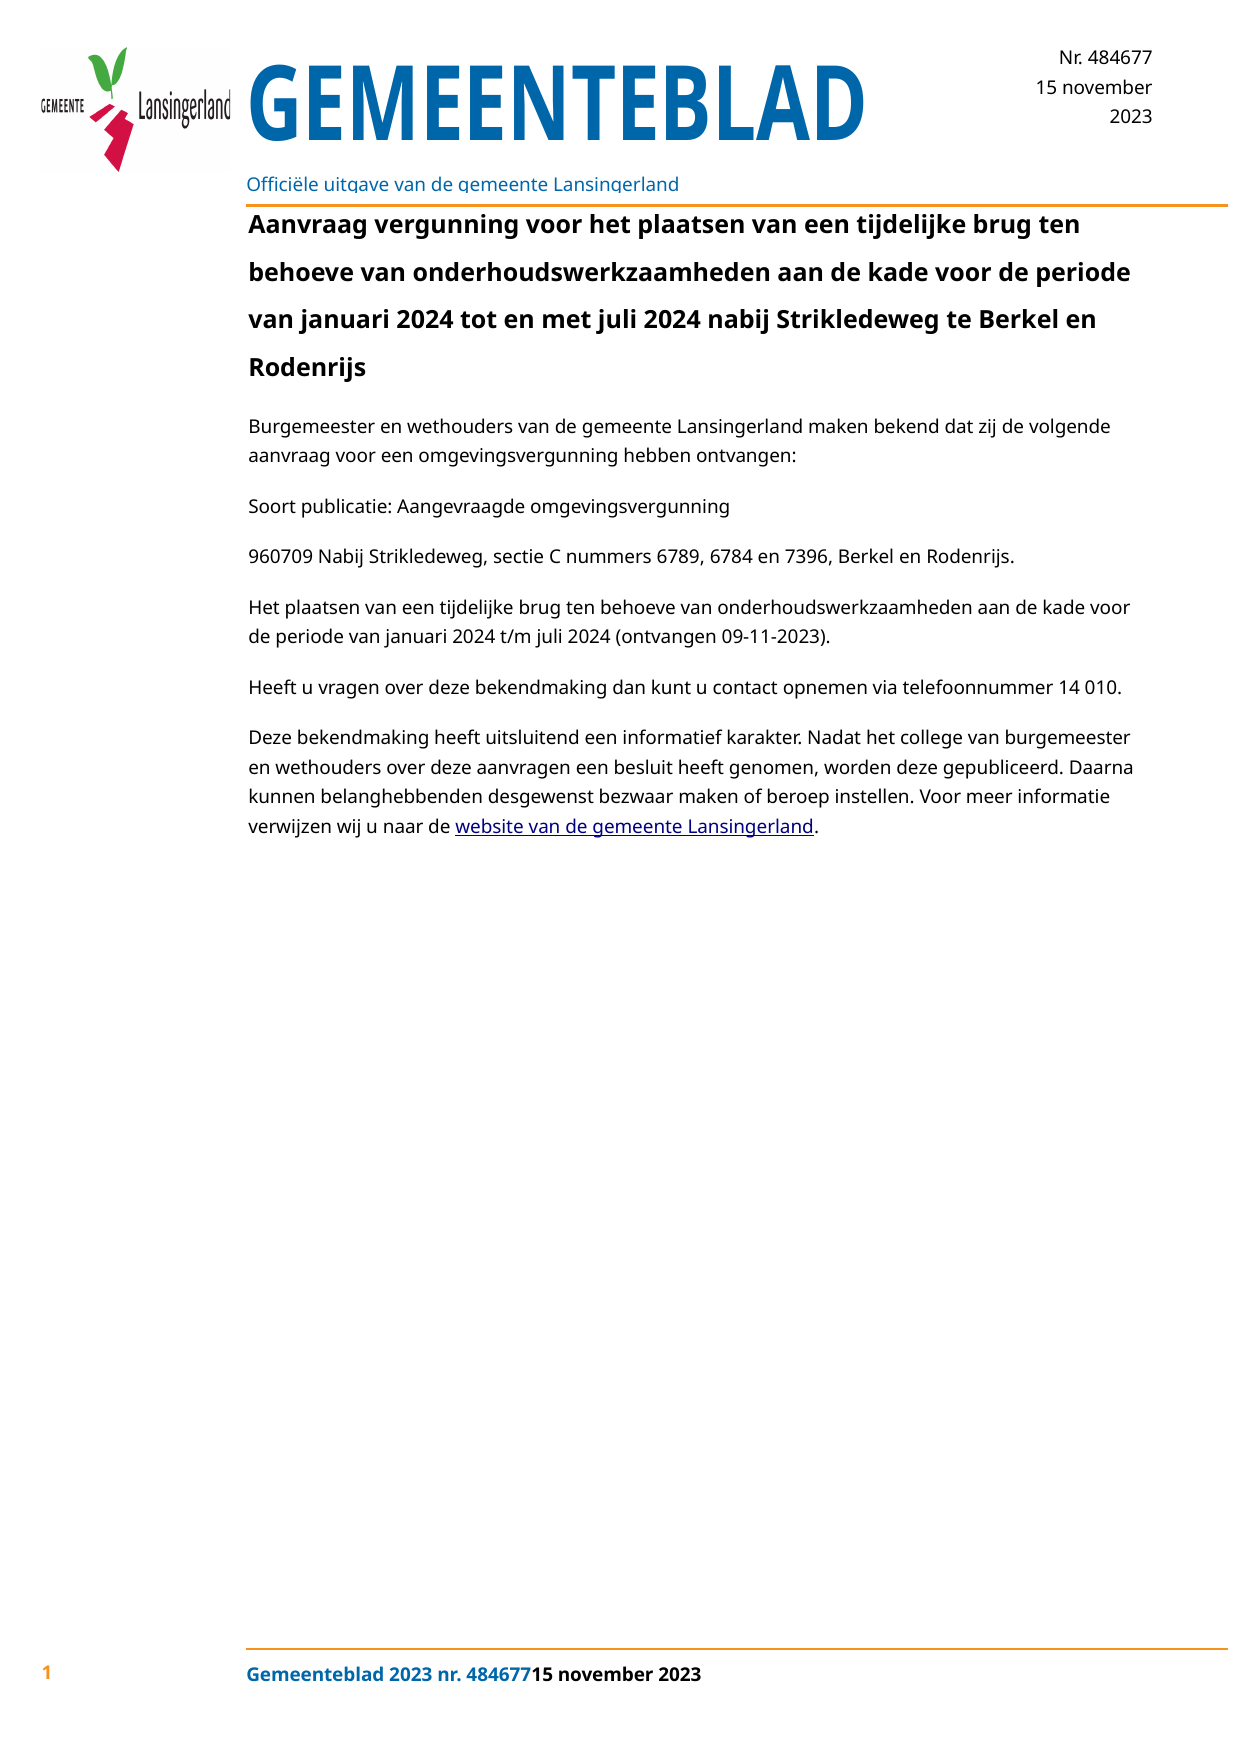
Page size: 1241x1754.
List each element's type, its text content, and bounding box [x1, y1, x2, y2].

text Het plaatsen van een tijdelijke brug ten behoeve van onderhoudswerkzaamheden aan de kade voor de periode van januari 2024 t/m juli 2024 (ontvangen 09-11-2023). [248, 594, 1152, 649]
text Heeft u vragen over deze bekendmaking dan kunt u contact opnemen via telefoonnummer 14 010. [248, 674, 1152, 700]
text Burgemeester en wethouders van de gemeente Lansingerland maken bekend dat zij de volgende aanvraag voor een omgevingsvergunning hebben ontvangen: [248, 413, 1152, 468]
text 960709 Nabij Strikledeweg, sectie C nummers 6789, 6784 en 7396, Berkel en Rodenrijs. [248, 543, 1152, 569]
picture [41, 47, 231, 172]
text Aanvraag vergunning voor het plaatsen van een tijdelijke brug ten behoeve van onderhoudswerkzaamheden aan de kade voor de periode van januari 2024 tot en met juli 2024 nabij Strikledeweg te Berkel en Rodenrijs [248, 207, 1152, 384]
text Deze bekendmaking heeft uitsluitend een informatief karakter. Nadat het college van burgemeester en wethouders over deze aanvragen een besluit heeft genomen, worden deze gepubliceerd. Daarna kunnen belanghebbenden desgewenst bezwaar maken of beroep instellen. Voor meer informatie verwijzen wij u naar de website van de gemeente Lansingerland. [248, 724, 1152, 839]
text Soort publicatie: Aangevraagde omgevingsvergunning [248, 493, 1152, 519]
